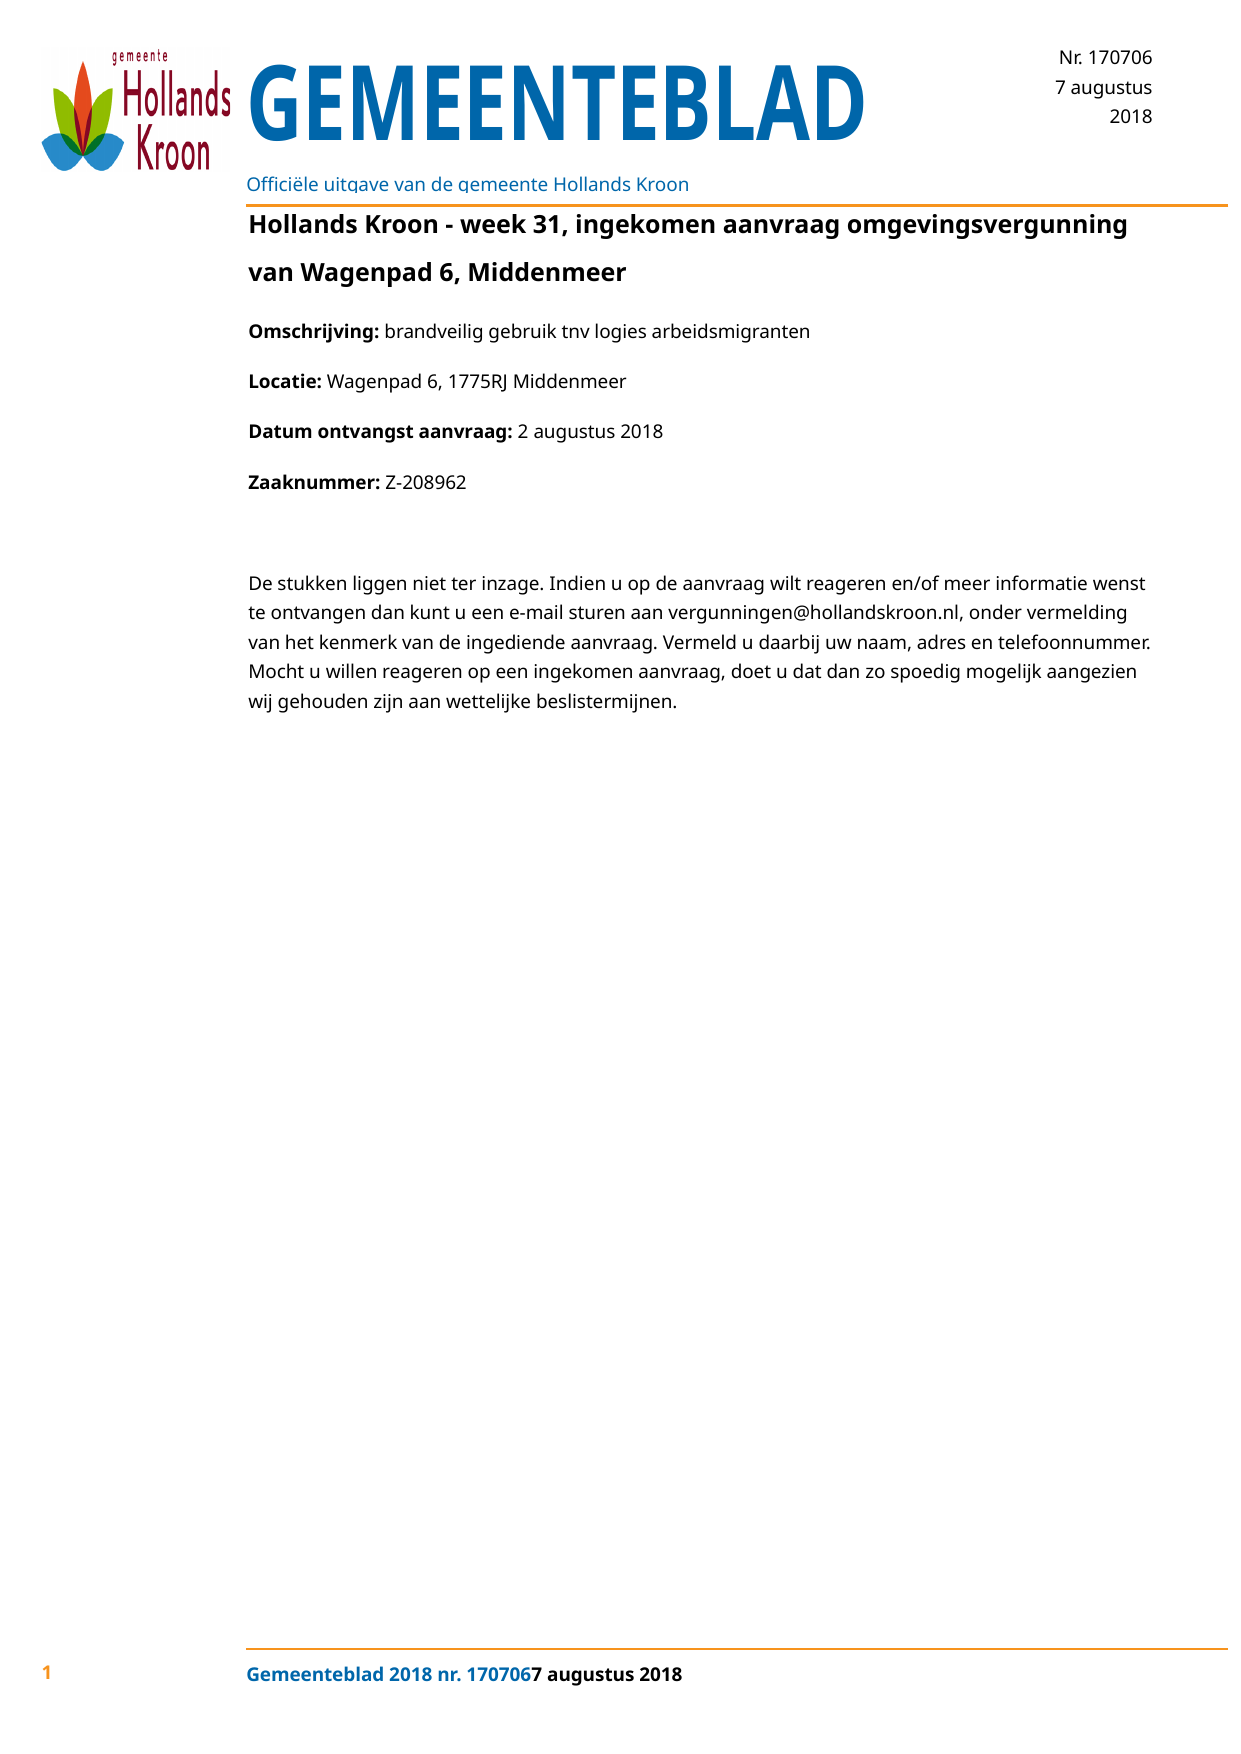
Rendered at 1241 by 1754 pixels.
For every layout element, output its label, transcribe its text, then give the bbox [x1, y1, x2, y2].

text Locatie: Wagenpad 6, 1775RJ Middenmeer [248, 368, 1152, 394]
text Zaaknummer: Z-208962 [248, 469, 1152, 495]
picture [41, 47, 231, 172]
text Hollands Kroon - week 31, ingekomen aanvraag omgevingsvergunning van Wagenpad 6, Middenmeer [248, 207, 1152, 288]
text Omschrijving: brandveilig gebruik tnv logies arbeidsmigranten [248, 318, 1152, 344]
text Datum ontvangst aanvraag: 2 augustus 2018 [248, 419, 1152, 444]
text De stukken liggen niet ter inzage. Indien u op de aanvraag wilt reageren en/of meer informatie wenst te ontvangen dan kunt u een e-mail sturen aan vergunningen@hollandskroon.nl, onder vermelding van het kenmerk van de ingediende aanvraag. Vermeld u daarbij uw naam, adres en telefoonnummer. Mocht u willen reageren op een ingekomen aanvraag, doet u dat dan zo spoedig mogelijk aangezien wij gehouden zijn aan wettelijke beslistermijnen. [248, 570, 1152, 714]
